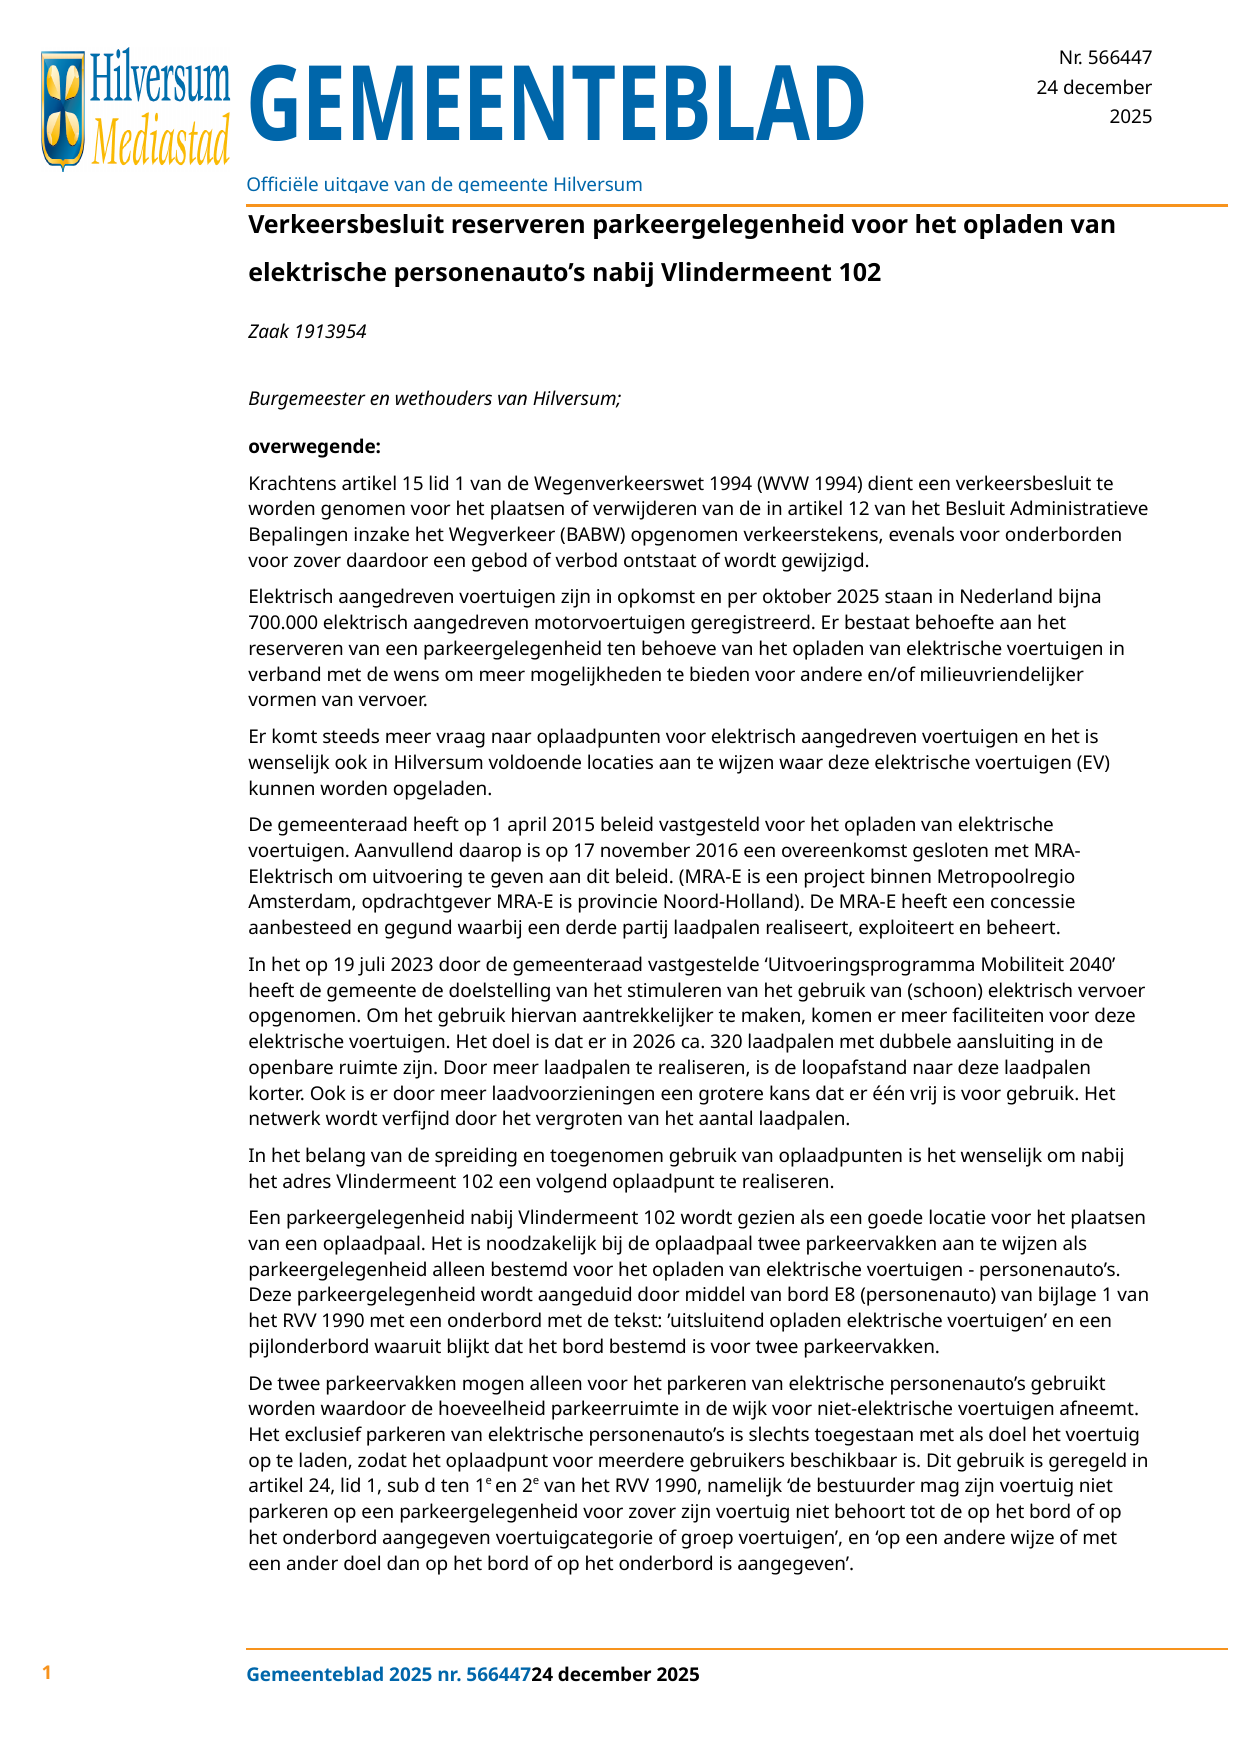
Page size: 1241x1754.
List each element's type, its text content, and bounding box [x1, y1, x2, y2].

text In het op 19 juli 2023 door de gemeenteraad vastgestelde ‘Uitvoeringsprogramma Mobiliteit 2040’ heeft de gemeente de doelstelling van het stimuleren van het gebruik van (schoon) elektrisch vervoer opgenomen. Om het gebruik hiervan aantrekkelijker te maken, komen er meer faciliteiten voor deze elektrische voertuigen. Het doel is dat er in 2026 ca. 320 laadpalen met dubbele aansluiting in de openbare ruimte zijn. Door meer laadpalen te realiseren, is de loopafstand naar deze laadpalen korter. Ook is er door meer laadvoorzieningen een grotere kans dat er één vrij is voor gebruik. Het netwerk wordt verfijnd door het vergroten van het aantal laadpalen. [248, 951, 1152, 1131]
text Een parkeergelegenheid nabij Vlindermeent 102 wordt gezien als een goede locatie voor het plaatsen van een oplaadpaal. Het is noodzakelijk bij de oplaadpaal twee parkeervakken aan te wijzen als parkeergelegenheid alleen bestemd voor het opladen van elektrische voertuigen - personenauto’s. Deze parkeergelegenheid wordt aangeduid door middel van bord E8 (personenauto) van bijlage 1 van het RVV 1990 met een onderbord met de tekst: ’uitsluitend opladen elektrische voertuigen’ en een pijlonderbord waaruit blijkt dat het bord bestemd is voor twee parkeervakken. [248, 1204, 1152, 1359]
text Zaak 1913954 [248, 318, 1152, 344]
text Burgemeester en wethouders van Hilversum; [248, 386, 1152, 411]
text overwegende: [248, 433, 1152, 459]
picture [41, 47, 231, 172]
text De twee parkeervakken mogen alleen voor het parkeren van elektrische personenauto’s gebruikt worden waardoor de hoeveelheid parkeerruimte in de wijk voor niet-elektrische voertuigen afneemt. Het exclusief parkeren van elektrische personenauto’s is slechts toegestaan met als doel het voertuig op te laden, zodat het oplaadpunt voor meerdere gebruikers beschikbaar is. Dit gebruik is geregeld in artikel 24, lid 1, sub d ten 1e en 2e van het RVV 1990, namelijk ‘de bestuurder mag zijn voertuig niet parkeren op een parkeergelegenheid voor zover zijn voertuig niet behoort tot de op het bord of op het onderbord aangegeven voertuigcategorie of groep voertuigen’, en ‘op een andere wijze of met een ander doel dan op het bord of op het onderbord is aangegeven’. [248, 1370, 1152, 1576]
text Er komt steeds meer vraag naar oplaadpunten voor elektrisch aangedreven voertuigen en het is wenselijk ook in Hilversum voldoende locaties aan te wijzen waar deze elektrische voertuigen (EV) kunnen worden opgeladen. [248, 723, 1152, 801]
text In het belang van de spreiding en toegenomen gebruik van oplaadpunten is het wenselijk om nabij het adres Vlindermeent 102 een volgend oplaadpunt te realiseren. [248, 1142, 1152, 1193]
text De gemeenteraad heeft op 1 april 2015 beleid vastgesteld voor het opladen van elektrische voertuigen. Aanvullend daarop is op 17 november 2016 een overeenkomst gesloten met MRA-Elektrisch om uitvoering te geven aan dit beleid. (MRA-E is een project binnen Metropoolregio Amsterdam, opdrachtgever MRA-E is provincie Noord-Holland). De MRA-E heeft een concessie aanbesteed en gegund waarbij een derde partij laadpalen realiseert, exploiteert en beheert. [248, 811, 1152, 940]
text Elektrisch aangedreven voertuigen zijn in opkomst en per oktober 2025 staan in Nederland bijna 700.000 elektrisch aangedreven motorvoertuigen geregistreerd. Er bestaat behoefte aan het reserveren van een parkeergelegenheid ten behoeve van het opladen van elektrische voertuigen in verband met de wens om meer mogelijkheden te bieden voor andere en/of milieuvriendelijker vormen van vervoer. [248, 584, 1152, 712]
text Verkeersbesluit reserveren parkeergelegenheid voor het opladen van elektrische personenauto’s nabij Vlindermeent 102 [248, 207, 1152, 288]
text Krachtens artikel 15 lid 1 van de Wegenverkeerswet 1994 (WVW 1994) dient een verkeersbesluit te worden genomen voor het plaatsen of verwijderen van de in artikel 12 van het Besluit Administratieve Bepalingen inzake het Wegverkeer (BABW) opgenomen verkeerstekens, evenals voor onderborden voor zover daardoor een gebod of verbod ontstaat of wordt gewijzigd. [248, 470, 1152, 573]
